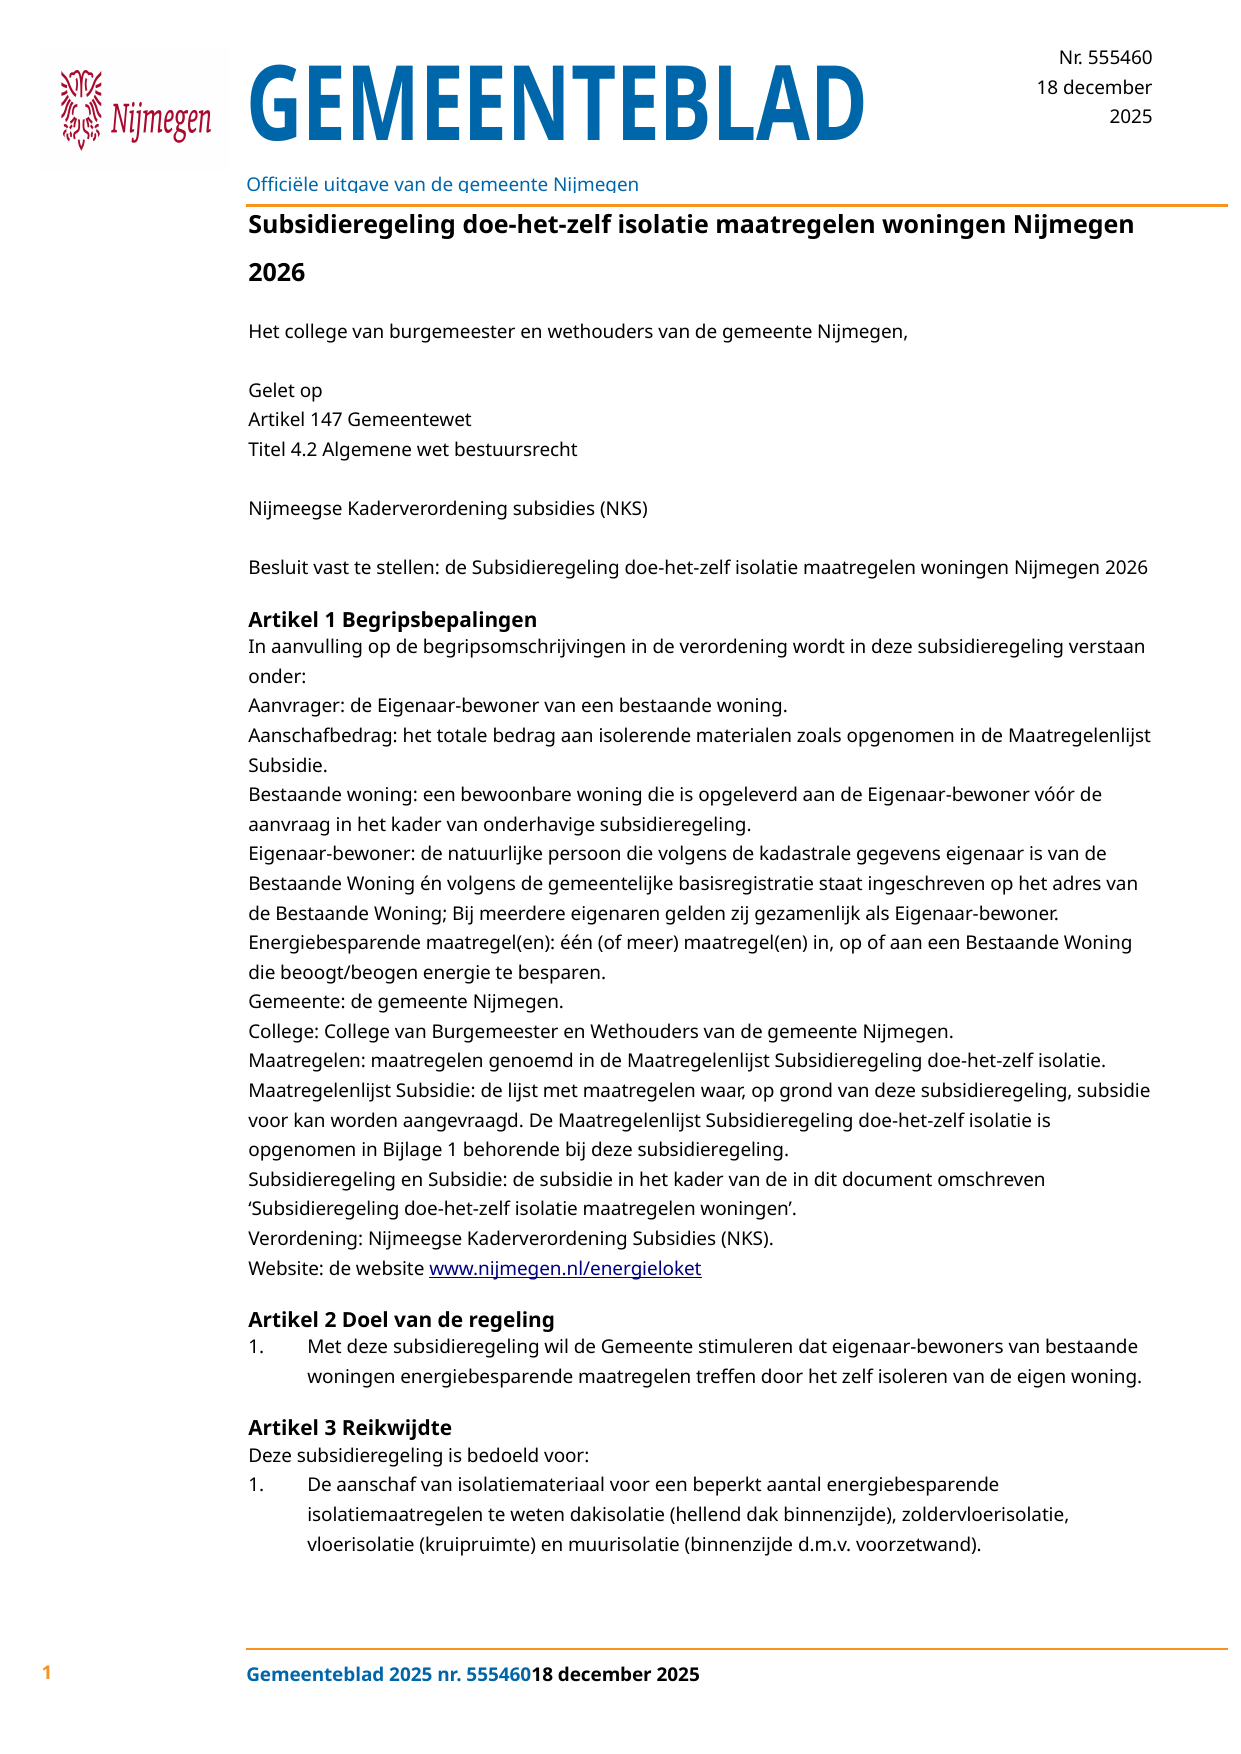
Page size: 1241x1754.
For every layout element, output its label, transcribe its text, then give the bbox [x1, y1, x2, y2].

text Energiebesparende maatregel(en): één (of meer) maatregel(en) in, op of aan een Bestaande Woning die beoogt/beogen energie te besparen. [248, 929, 1152, 984]
text Bestaande woning: een bewoonbare woning die is opgeleverd aan de Eigenaar-bewoner vóór de aanvraag in het kader van onderhavige subsidieregeling. [248, 781, 1152, 837]
text Gemeente: de gemeente Nijmegen. [248, 988, 1152, 1014]
text Website: de website www.nijmegen.nl/energieloket [248, 1255, 1152, 1280]
text Maatregelenlijst Subsidie: de lijst met maatregelen waar, op grond van deze subsidieregeling, subsidie voor kan worden aangevraagd. De Maatregelenlijst Subsidieregeling doe-het-zelf isolatie is opgenomen in Bijlage 1 behorende bij deze subsidieregeling. [248, 1077, 1152, 1162]
text Maatregelen: maatregelen genoemd in de Maatregelenlijst Subsidieregeling doe-het-zelf isolatie. [248, 1048, 1152, 1073]
picture [41, 47, 231, 172]
text College: College van Burgemeester en Wethouders van de gemeente Nijmegen. [248, 1018, 1152, 1044]
text Aanvrager: de Eigenaar-bewoner van een bestaande woning. [248, 693, 1152, 718]
text Verordening: Nijmeegse Kaderverordening Subsidies (NKS). [248, 1225, 1152, 1251]
text Artikel 3 Reikwijdte [248, 1413, 1152, 1442]
text Artikel 2 Doel van de regeling [248, 1305, 1152, 1333]
text Artikel 147 Gemeentewet [248, 407, 1152, 432]
text Titel 4.2 Algemene wet bestuursrecht [248, 436, 1152, 462]
list De aanschaf van isolatiemateriaal voor een beperkt aantal energiebesparende isolatiemaatregelen te weten dakisolatie (hellend dak binnenzijde), zoldervloerisolatie, vloerisolatie (kruipruimte) en muurisolatie (binnenzijde d.m.v. voorzetwand). [248, 1472, 1152, 1556]
text Aanschafbedrag: het totale bedrag aan isolerende materialen zoals opgenomen in de Maatregelenlijst Subsidie. [248, 722, 1152, 777]
text Subsidieregeling doe-het-zelf isolatie maatregelen woningen Nijmegen 2026 [248, 207, 1152, 288]
list Met deze subsidieregeling wil de Gemeente stimuleren dat eigenaar-bewoners van bestaande woningen energiebesparende maatregelen treffen door het zelf isoleren van de eigen woning. [248, 1333, 1152, 1389]
text Eigenaar-bewoner: de natuurlijke persoon die volgens de kadastrale gegevens eigenaar is van de Bestaande Woning én volgens de gemeentelijke basisregistratie staat ingeschreven op het adres van de Bestaande Woning; Bij meerdere eigenaren gelden zij gezamenlijk als Eigenaar-bewoner. [248, 841, 1152, 925]
text Nijmeegse Kaderverordening subsidies (NKS) [248, 495, 1152, 521]
text Besluit vast te stellen: de Subsidieregeling doe-het-zelf isolatie maatregelen woningen Nijmegen 2026 [248, 554, 1152, 580]
text Het college van burgemeester en wethouders van de gemeente Nijmegen, [248, 318, 1152, 344]
text Deze subsidieregeling is bedoeld voor: [248, 1442, 1152, 1468]
text In aanvulling op de begripsomschrijvingen in de verordening wordt in deze subsidieregeling verstaan onder: [248, 633, 1152, 689]
text Artikel 1 Begripsbepalingen [248, 605, 1152, 633]
text Subsidieregeling en Subsidie: de subsidie in het kader van de in dit document omschreven ‘Subsidieregeling doe-het-zelf isolatie maatregelen woningen’. [248, 1166, 1152, 1221]
text Gelet op [248, 377, 1152, 403]
